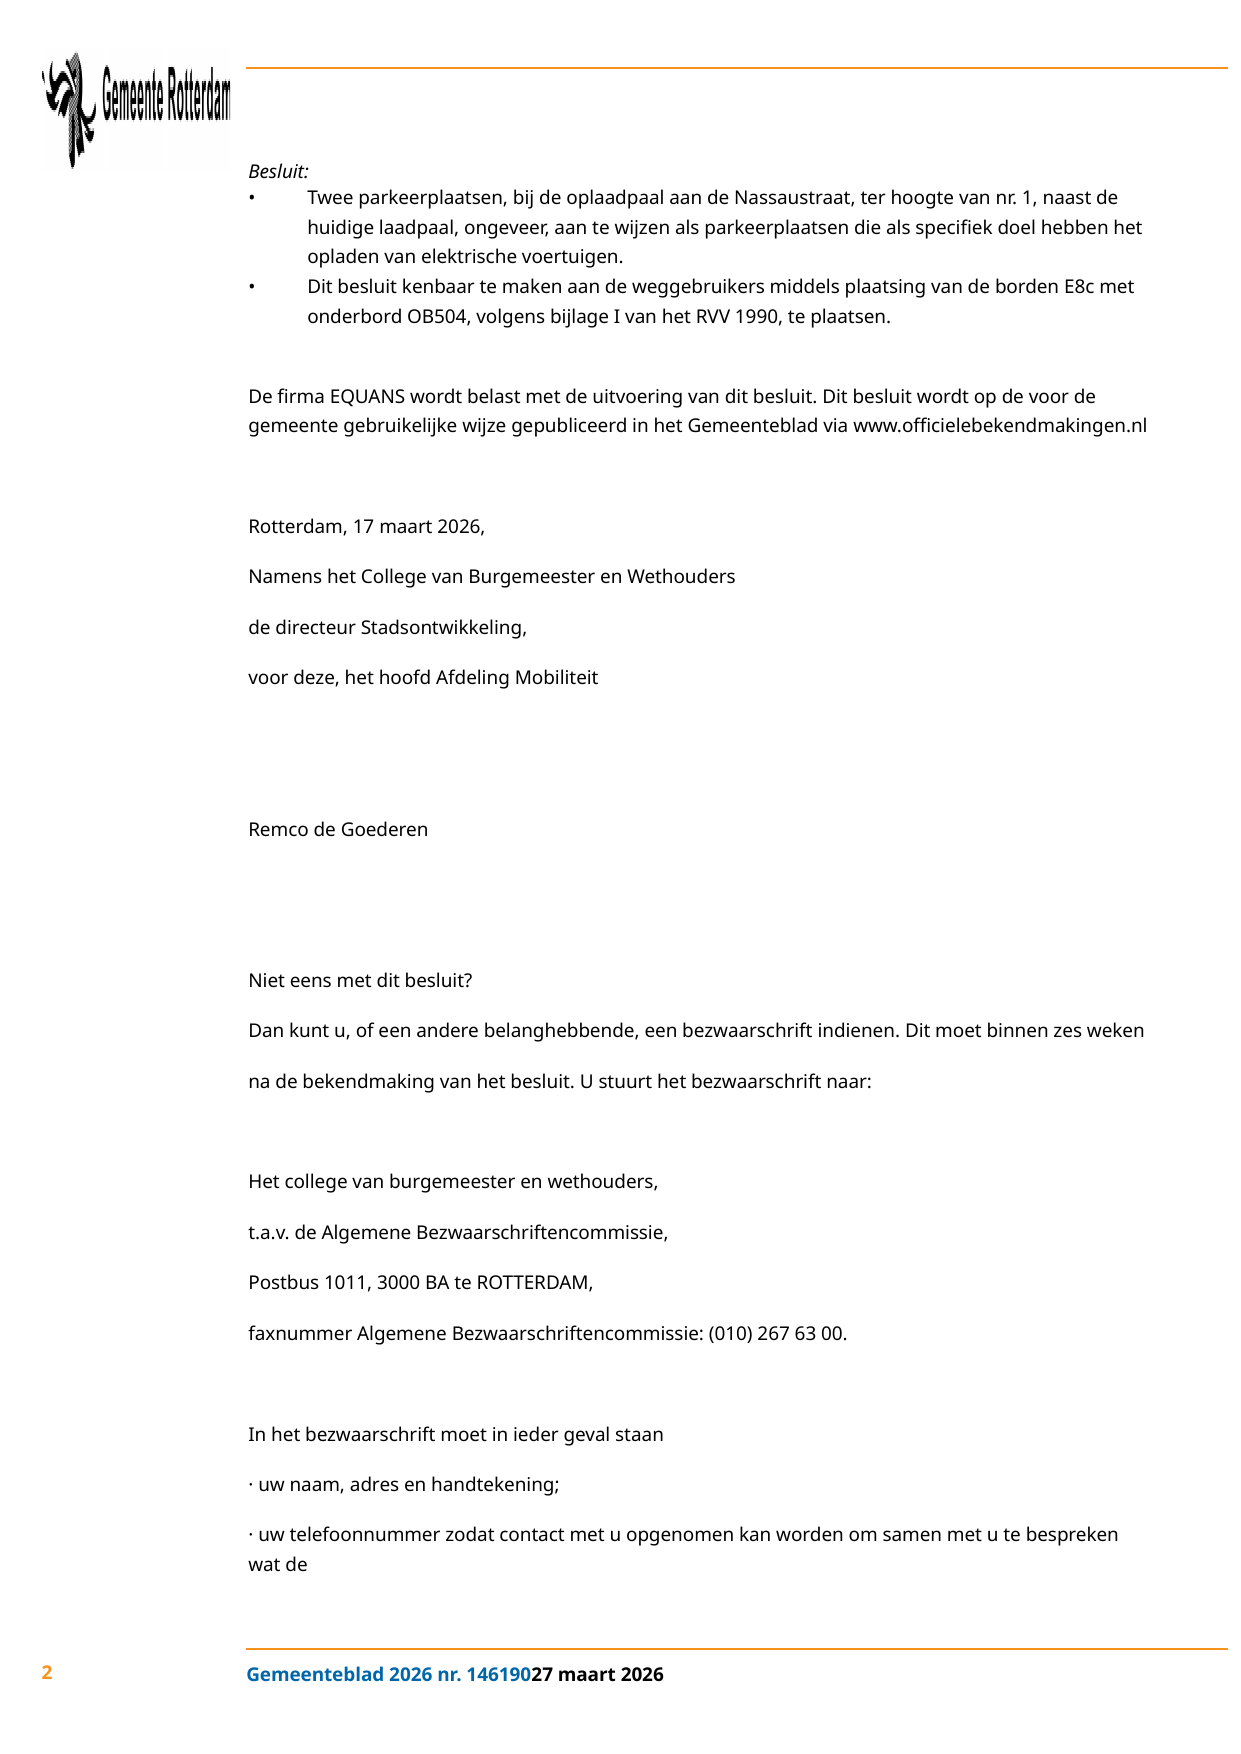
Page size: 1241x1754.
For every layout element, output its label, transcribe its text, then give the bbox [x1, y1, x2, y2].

text Remco de Goederen [248, 816, 1152, 841]
text de directeur Stadsontwikkeling, [248, 614, 1152, 640]
text Het college van burgemeester en wethouders, [248, 1169, 1152, 1194]
text · uw naam, adres en handtekening; [248, 1471, 1152, 1497]
text De firma EQUANS wordt belast met de uitvoering van dit besluit. Dit besluit wordt op de voor de gemeente gebruikelijke wijze gepubliceerd in het Gemeenteblad via www.officielebekendmakingen.nl [248, 383, 1152, 438]
text Rotterdam, 17 maart 2026, [248, 513, 1152, 539]
text Namens het College van Burgemeester en Wethouders [248, 564, 1152, 589]
text na de bekendmaking van het besluit. U stuurt het bezwaarschrift naar: [248, 1068, 1152, 1093]
text voor deze, het hoofd Afdeling Mobiliteit [248, 664, 1152, 690]
text faxnummer Algemene Bezwaarschriftencommissie: (010) 267 63 00. [248, 1320, 1152, 1346]
text Postbus 1011, 3000 BA te ROTTERDAM, [248, 1269, 1152, 1295]
text Niet eens met dit besluit? [248, 967, 1152, 993]
list Dit besluit kenbaar te maken aan de weggebruikers middels plaatsing van de borden E8c met onderbord OB504, volgens bijlage I van het RVV 1990, te plaatsen. [248, 273, 1152, 328]
list Twee parkeerplaatsen, bij de oplaadpaal aan de Nassaustraat, ter hoogte van nr. 1, naast de huidige laadpaal, ongeveer, aan te wijzen als parkeerplaatsen die als specifiek doel hebben het opladen van elektrische voertuigen. [248, 184, 1152, 269]
picture [41, 47, 231, 172]
text · uw telefoonnummer zodat contact met u opgenomen kan worden om samen met u te bespreken wat de [248, 1522, 1152, 1577]
text t.a.v. de Algemene Bezwaarschriftencommissie, [248, 1219, 1152, 1245]
text Besluit: [248, 159, 1152, 184]
text In het bezwaarschrift moet in ieder geval staan [248, 1421, 1152, 1446]
text Dan kunt u, of een andere belanghebbende, een bezwaarschrift indienen. Dit moet binnen zes weken [248, 1017, 1152, 1043]
